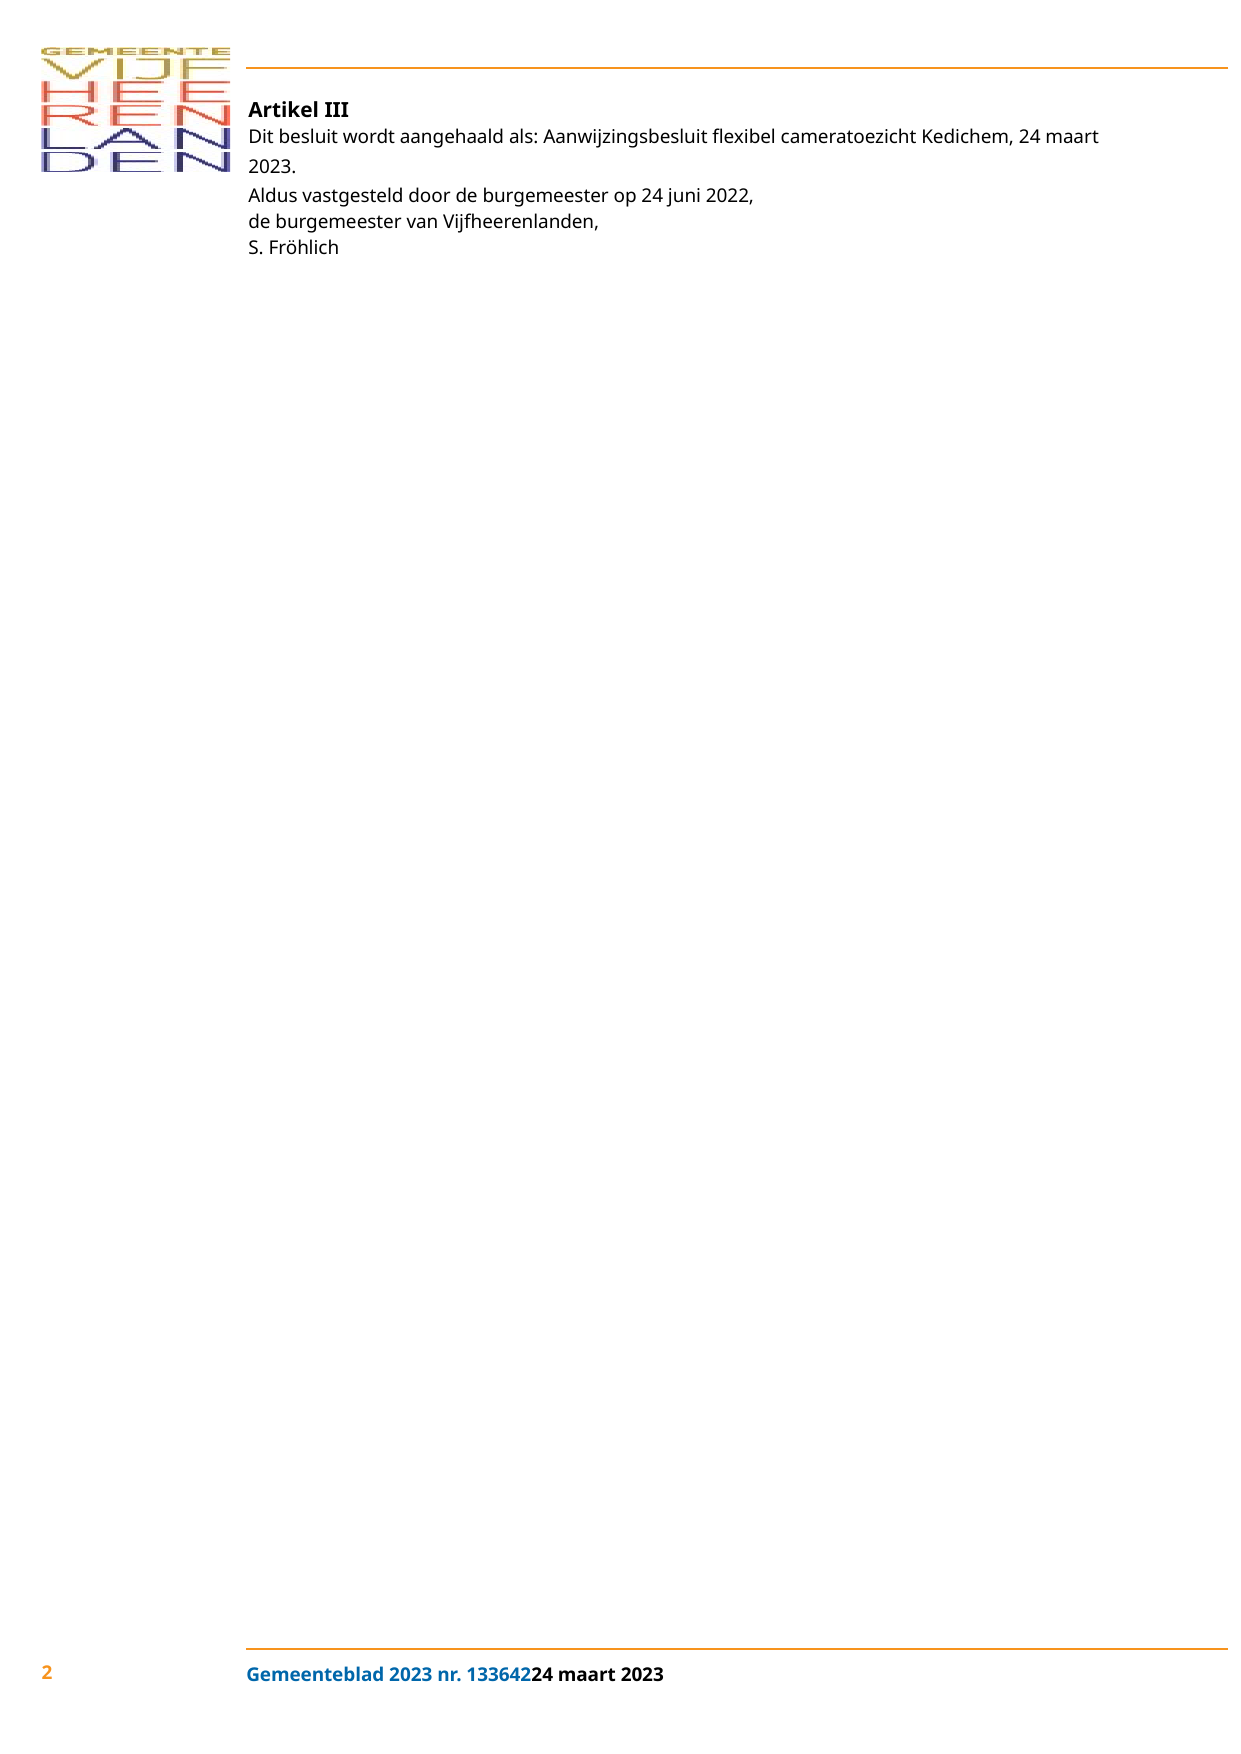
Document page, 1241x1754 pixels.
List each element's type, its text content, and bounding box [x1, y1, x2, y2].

text de burgemeester van Vijfheerenlanden, [248, 208, 1152, 234]
text Artikel III [248, 95, 1152, 123]
text Aldus vastgesteld door de burgemeester op 24 juni 2022, [248, 182, 1152, 208]
text S. Fröhlich [248, 234, 1152, 259]
text Dit besluit wordt aangehaald als: Aanwijzingsbesluit flexibel cameratoezicht Kedichem, 24 maart 2023. [248, 123, 1152, 178]
picture [41, 47, 231, 172]
